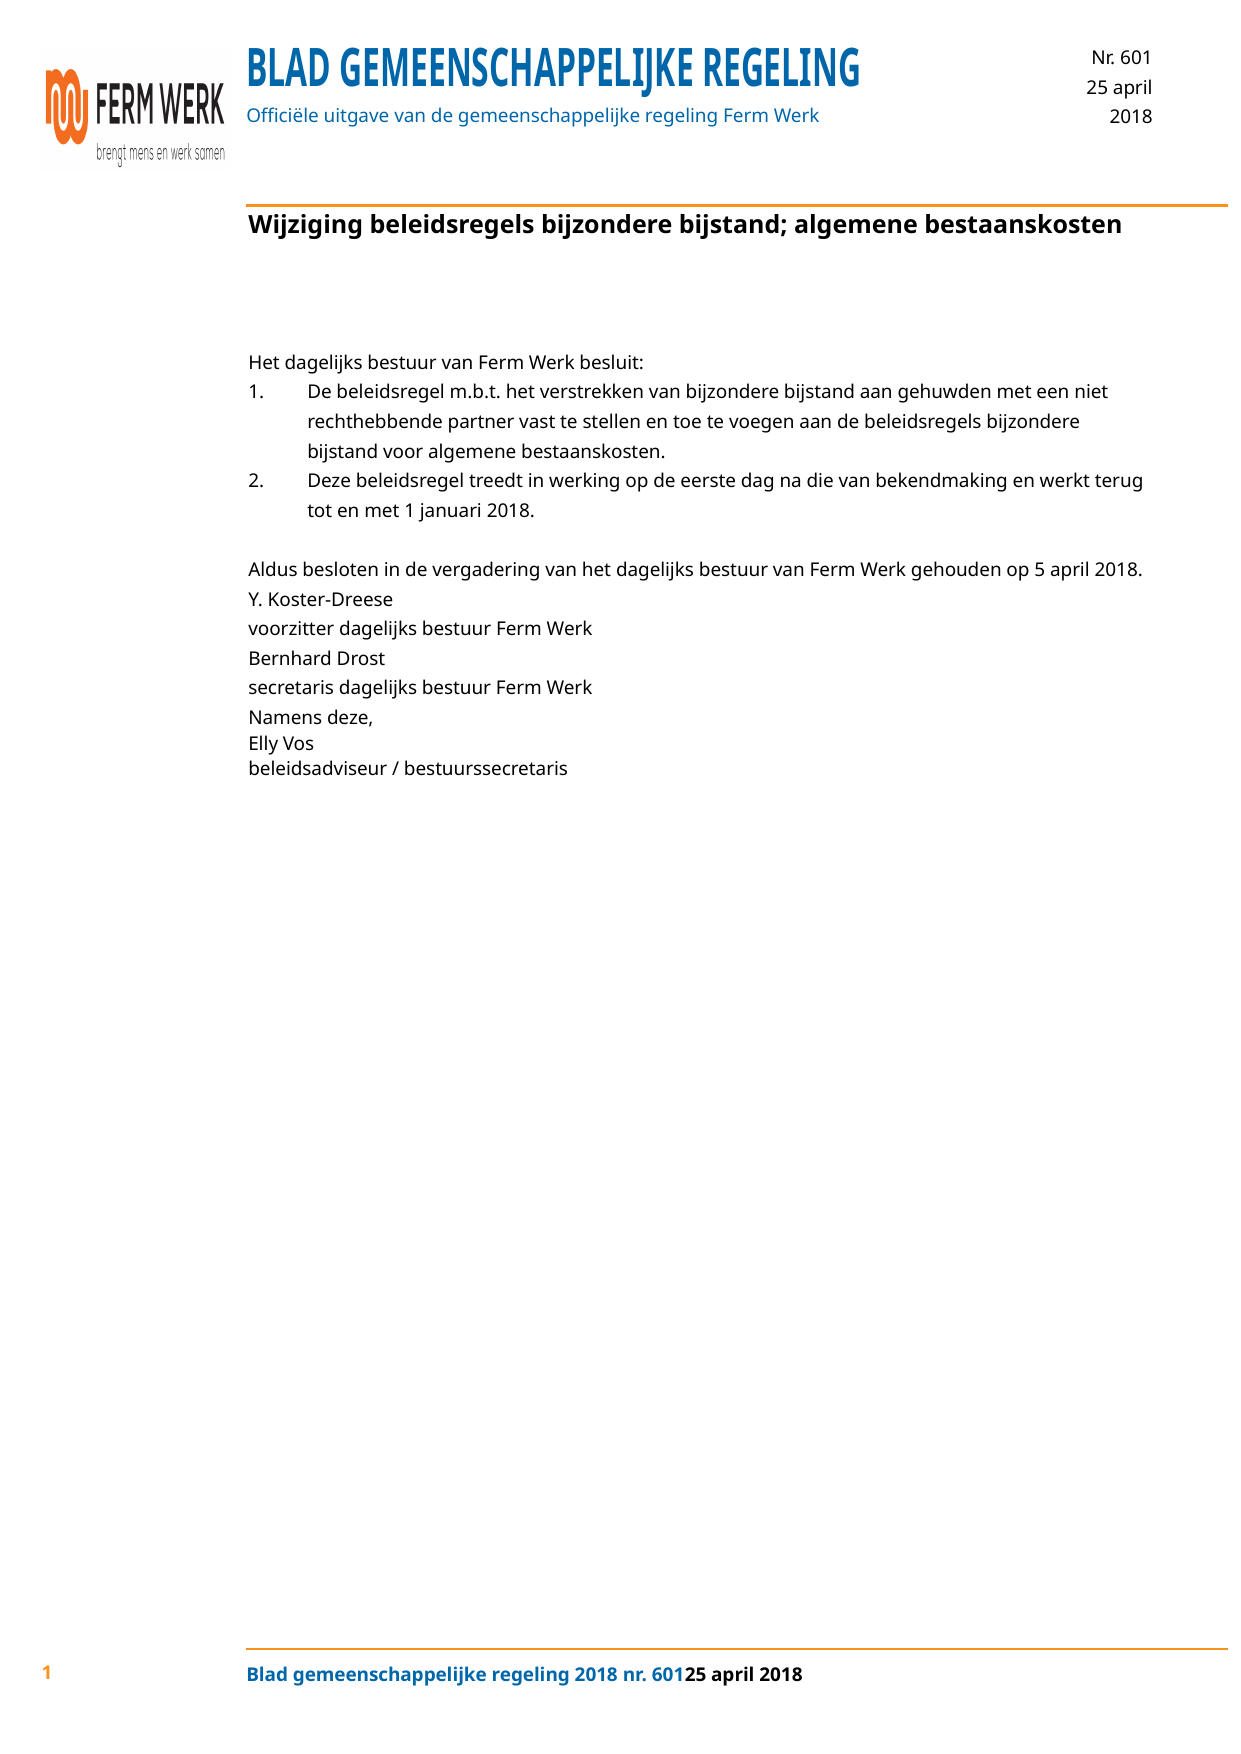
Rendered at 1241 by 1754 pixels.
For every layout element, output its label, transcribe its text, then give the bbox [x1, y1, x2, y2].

text voorzitter dagelijks bestuur Ferm Werk [248, 615, 1152, 641]
text Aldus besloten in de vergadering van het dagelijks bestuur van Ferm Werk gehouden op 5 april 2018. [248, 556, 1152, 582]
text Namens deze, [248, 704, 1152, 730]
text beleidsadviseur / bestuurssecretaris [248, 756, 1152, 781]
list De beleidsregel m.b.t. het verstrekken van bijzondere bijstand aan gehuwden met een niet rechthebbende partner vast te stellen en toe te voegen aan de beleidsregels bijzondere bijstand voor algemene bestaanskosten. [248, 379, 1152, 464]
text Y. Koster-Dreese [248, 586, 1152, 612]
text Bernhard Drost [248, 645, 1152, 671]
text Het dagelijks bestuur van Ferm Werk besluit: [248, 349, 1152, 375]
text Elly Vos [248, 730, 1152, 756]
list Deze beleidsregel treedt in werking op de eerste dag na die van bekendmaking en werkt terug tot en met 1 januari 2018. [248, 467, 1152, 523]
picture [41, 47, 231, 172]
text Wijziging beleidsregels bijzondere bijstand; algemene bestaanskosten [248, 207, 1152, 241]
text secretaris dagelijks bestuur Ferm Werk [248, 674, 1152, 700]
